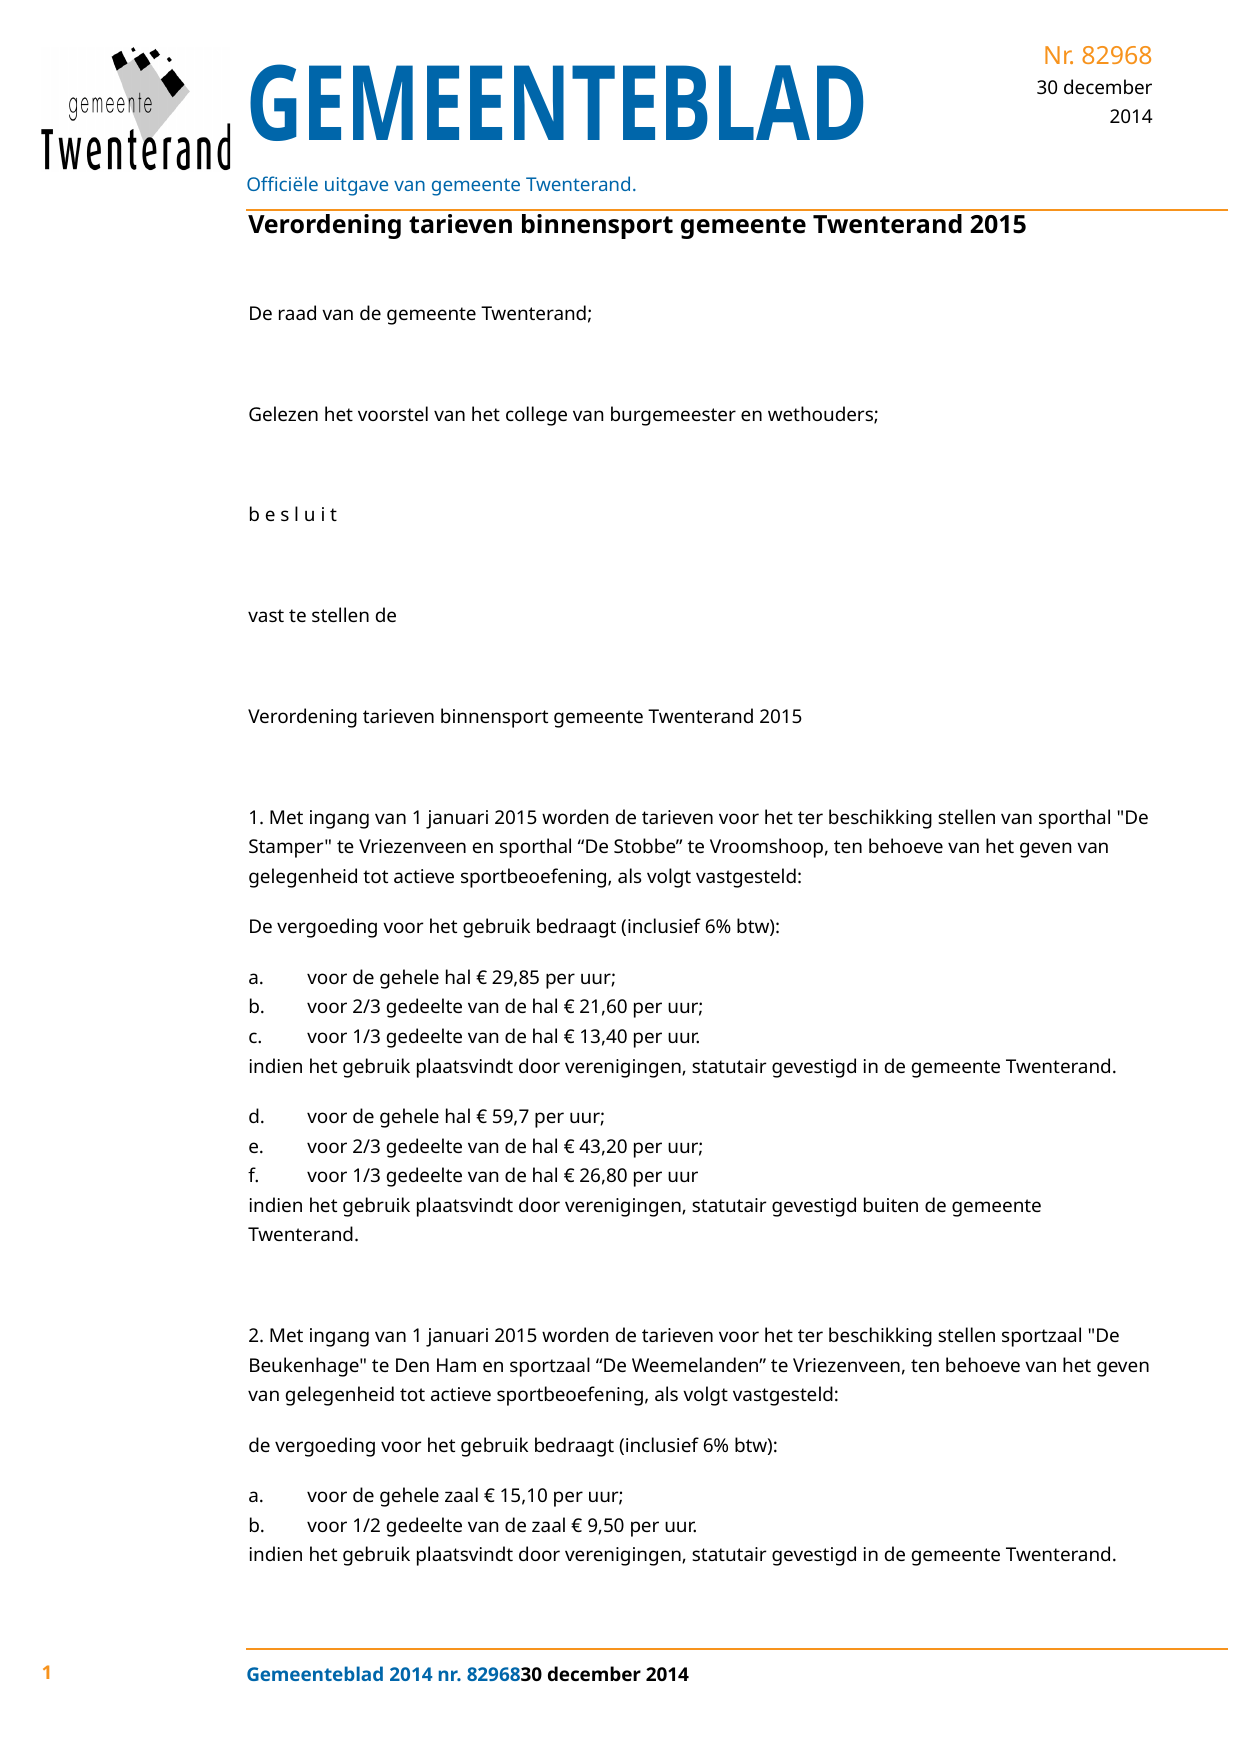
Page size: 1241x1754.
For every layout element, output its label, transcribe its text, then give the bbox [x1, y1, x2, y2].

text b e s l u i t [248, 502, 1152, 527]
text indien het gebruik plaatsvindt door verenigingen, statutair gevestigd in de gemeente Twenterand. [248, 1542, 1152, 1567]
text De vergoeding voor het gebruik bedraagt (inclusief 6% btw): [248, 914, 1152, 939]
text 1. Met ingang van 1 januari 2015 worden de tarieven voor het ter beschikking stellen van sporthal "De Stamper" te Vriezenveen en sporthal “De Stobbe” te Vroomshoop, ten behoeve van het geven van gelegenheid tot actieve sportbeoefening, als volgt vastgesteld: [248, 804, 1152, 889]
list voor 1/3 gedeelte van de hal € 13,40 per uur. [248, 1023, 1152, 1049]
picture [41, 47, 231, 172]
text Gelezen het voorstel van het college van burgemeester en wethouders; [248, 401, 1152, 426]
list voor de gehele hal € 59,7 per uur; [248, 1103, 1152, 1129]
list voor de gehele zaal € 15,10 per uur; [248, 1482, 1152, 1508]
list voor 2/3 gedeelte van de hal € 21,60 per uur; [248, 994, 1152, 1019]
text indien het gebruik plaatsvindt door verenigingen, statutair gevestigd in de gemeente Twenterand. [248, 1053, 1152, 1078]
list voor 1/2 gedeelte van de zaal € 9,50 per uur. [248, 1512, 1152, 1538]
list voor de gehele hal € 29,85 per uur; [248, 964, 1152, 990]
text 2. Met ingang van 1 januari 2015 worden de tarieven voor het ter beschikking stellen sportzaal "De Beukenhage" te Den Ham en sportzaal “De Weemelanden” te Vriezenveen, ten behoeve van het geven van gelegenheid tot actieve sportbeoefening, als volgt vastgesteld: [248, 1322, 1152, 1407]
text De raad van de gemeente Twenterand; [248, 300, 1152, 326]
list voor 1/3 gedeelte van de hal € 26,80 per uur [248, 1162, 1152, 1188]
text de vergoeding voor het gebruik bedraagt (inclusief 6% btw): [248, 1432, 1152, 1458]
text Verordening tarieven binnensport gemeente Twenterand 2015 [248, 211, 1152, 241]
text indien het gebruik plaatsvindt door verenigingen, statutair gevestigd buiten de gemeente Twenterand. [248, 1192, 1152, 1247]
text vast te stellen de [248, 602, 1152, 628]
list voor 2/3 gedeelte van de hal € 43,20 per uur; [248, 1133, 1152, 1158]
text Verordening tarieven binnensport gemeente Twenterand 2015 [248, 703, 1152, 729]
